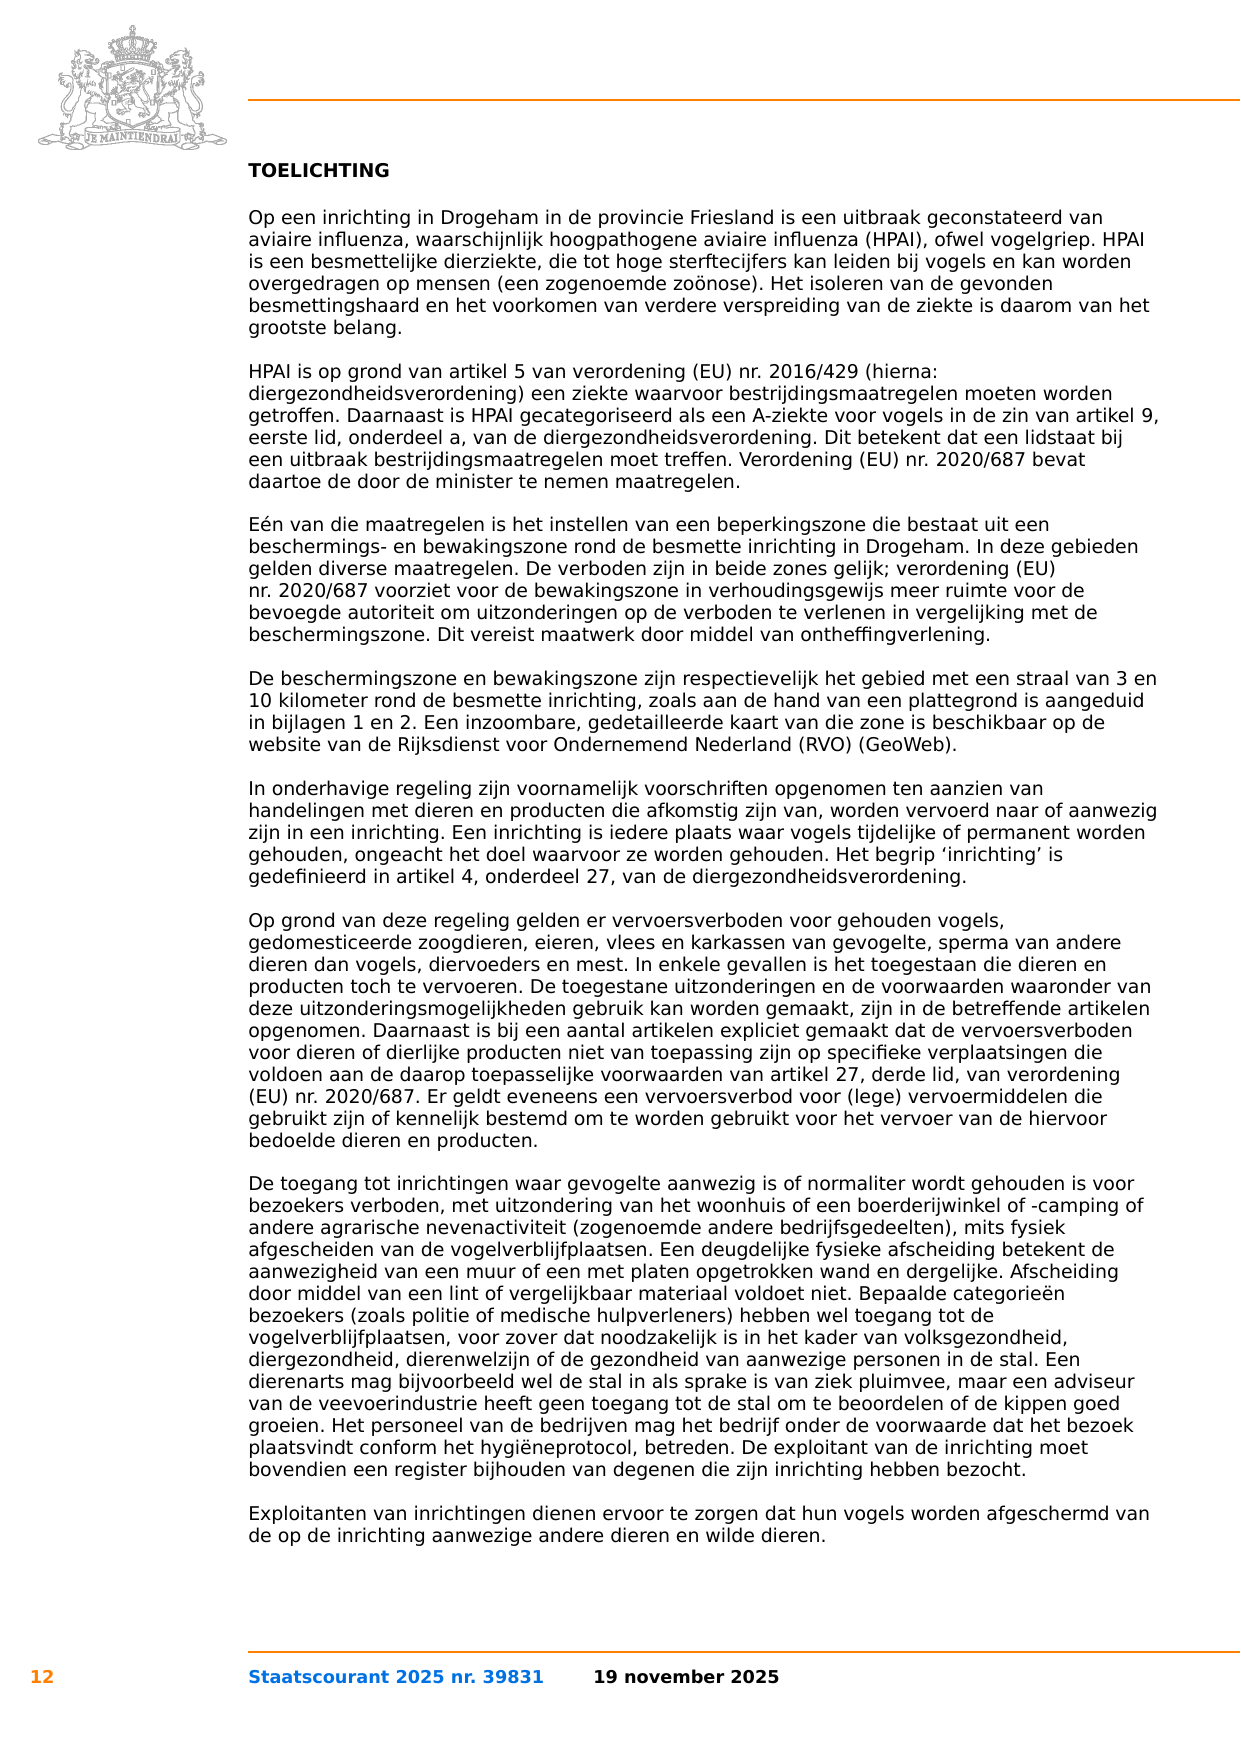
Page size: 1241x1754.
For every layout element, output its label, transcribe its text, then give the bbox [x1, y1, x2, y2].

text In onderhavige regeling zijn voornamelijk voorschriften opgenomen ten aanzien van handelingen met dieren en producten die afkomstig zijn van, worden vervoerd naar of aanwezig zijn in een inrichting. Een inrichting is iedere plaats waar vogels tijdelijke of permanent worden gehouden, ongeacht het doel waarvoor ze worden gehouden. Het begrip ‘inrichting’ is gedefinieerd in artikel 4, onderdeel 27, van de diergezondheidsverordening. [248, 778, 1163, 888]
text Op grond van deze regeling gelden er vervoersverboden voor gehouden vogels, gedomesticeerde zoogdieren, eieren, vlees en karkassen van gevogelte, sperma van andere dieren dan vogels, diervoeders en mest. In enkele gevallen is het toegestaan die dieren en producten toch te vervoeren. De toegestane uitzonderingen en de voorwaarden waaronder van deze uitzonderingsmogelijkheden gebruik kan worden gemaakt, zijn in de betreffende artikelen opgenomen. Daarnaast is bij een aantal artikelen expliciet gemaakt dat de vervoersverboden voor dieren of dierlijke producten niet van toepassing zijn op specifieke verplaatsingen die voldoen aan de daarop toepasselijke voorwaarden van artikel 27, derde lid, van verordening (EU) nr. 2020/687. Er geldt eveneens een vervoersverbod voor (lege) vervoermiddelen die gebruikt zijn of kennelijk bestemd om te worden gebruikt voor het vervoer van de hiervoor bedoelde dieren en producten. [248, 910, 1163, 1151]
text Eén van die maatregelen is het instellen van een beperkingszone die bestaat uit een beschermings- en bewakingszone rond de besmette inrichting in Drogeham. In deze gebieden gelden diverse maatregelen. De verboden zijn in beide zones gelijk; verordening (EU) nr. 2020/687 voorziet voor de bewakingszone in verhoudingsgewijs meer ruimte voor de bevoegde autoriteit om uitzonderingen op de verboden te verlenen in vergelijking met de beschermingszone. Dit vereist maatwerk door middel van ontheffingverlening. [248, 514, 1163, 646]
text Op een inrichting in Drogeham in de provincie Friesland is een uitbraak geconstateerd van aviaire influenza, waarschijnlijk hoogpathogene aviaire influenza (HPAI), ofwel vogelgriep. HPAI is een besmettelijke dierziekte, die tot hoge sterftecijfers kan leiden bij vogels en kan worden overgedragen op mensen (een zogenoemde zoönose). Het isoleren van de gevonden besmettingshaard en het voorkomen van verdere verspreiding van de ziekte is daarom van het grootste belang. [248, 207, 1163, 339]
subtitle TOELICHTING [248, 160, 1163, 182]
text HPAI is op grond van artikel 5 van verordening (EU) nr. 2016/429 (hierna: diergezondheidsverordening) een ziekte waarvoor bestrijdingsmaatregelen moeten worden getroffen. Daarnaast is HPAI gecategoriseerd als een A-ziekte voor vogels in de zin van artikel 9, eerste lid, onderdeel a, van de diergezondheidsverordening. Dit betekent dat een lidstaat bij een uitbraak bestrijdingsmaatregelen moet treffen. Verordening (EU) nr. 2020/687 bevat daartoe de door de minister te nemen maatregelen. [248, 361, 1163, 492]
text De beschermingszone en bewakingszone zijn respectievelijk het gebied met een straal van 3 en 10 kilometer rond de besmette inrichting, zoals aan de hand van een plattegrond is aangeduid in bijlagen 1 en 2. Een inzoombare, gedetailleerde kaart van die zone is beschikbaar op de website van de Rijksdienst voor Ondernemend Nederland (RVO) (GeoWeb). [248, 668, 1163, 756]
text Exploitanten van inrichtingen dienen ervoor te zorgen dat hun vogels worden afgeschermd van de op de inrichting aanwezige andere dieren en wilde dieren. [248, 1503, 1163, 1547]
text De toegang tot inrichtingen waar gevogelte aanwezig is of normaliter wordt gehouden is voor bezoekers verboden, met uitzondering van het woonhuis of een boerderijwinkel of -camping of andere agrarische nevenactiviteit (zogenoemde andere bedrijfsgedeelten), mits fysiek afgescheiden van de vogelverblijfplaatsen. Een deugdelijke fysieke afscheiding betekent de aanwezigheid van een muur of een met platen opgetrokken wand en dergelijke. Afscheiding door middel van een lint of vergelijkbaar materiaal voldoet niet. Bepaalde categorieën bezoekers (zoals politie of medische hulpverleners) hebben wel toegang tot de vogelverblijfplaatsen, voor zover dat noodzakelijk is in het kader van volksgezondheid, diergezondheid, dierenwelzijn of de gezondheid van aanwezige personen in de stal. Een dierenarts mag bijvoorbeeld wel de stal in als sprake is van ziek pluimvee, maar een adviseur van de veevoerindustrie heeft geen toegang tot de stal om te beoordelen of de kippen goed groeien. Het personeel van de bedrijven mag het bedrijf onder de voorwaarde dat het bezoek plaatsvindt conform het hygiëneprotocol, betreden. De exploitant van de inrichting moet bovendien een register bijhouden van degenen die zijn inrichting hebben bezocht. [248, 1173, 1163, 1481]
picture [38, 25, 227, 150]
